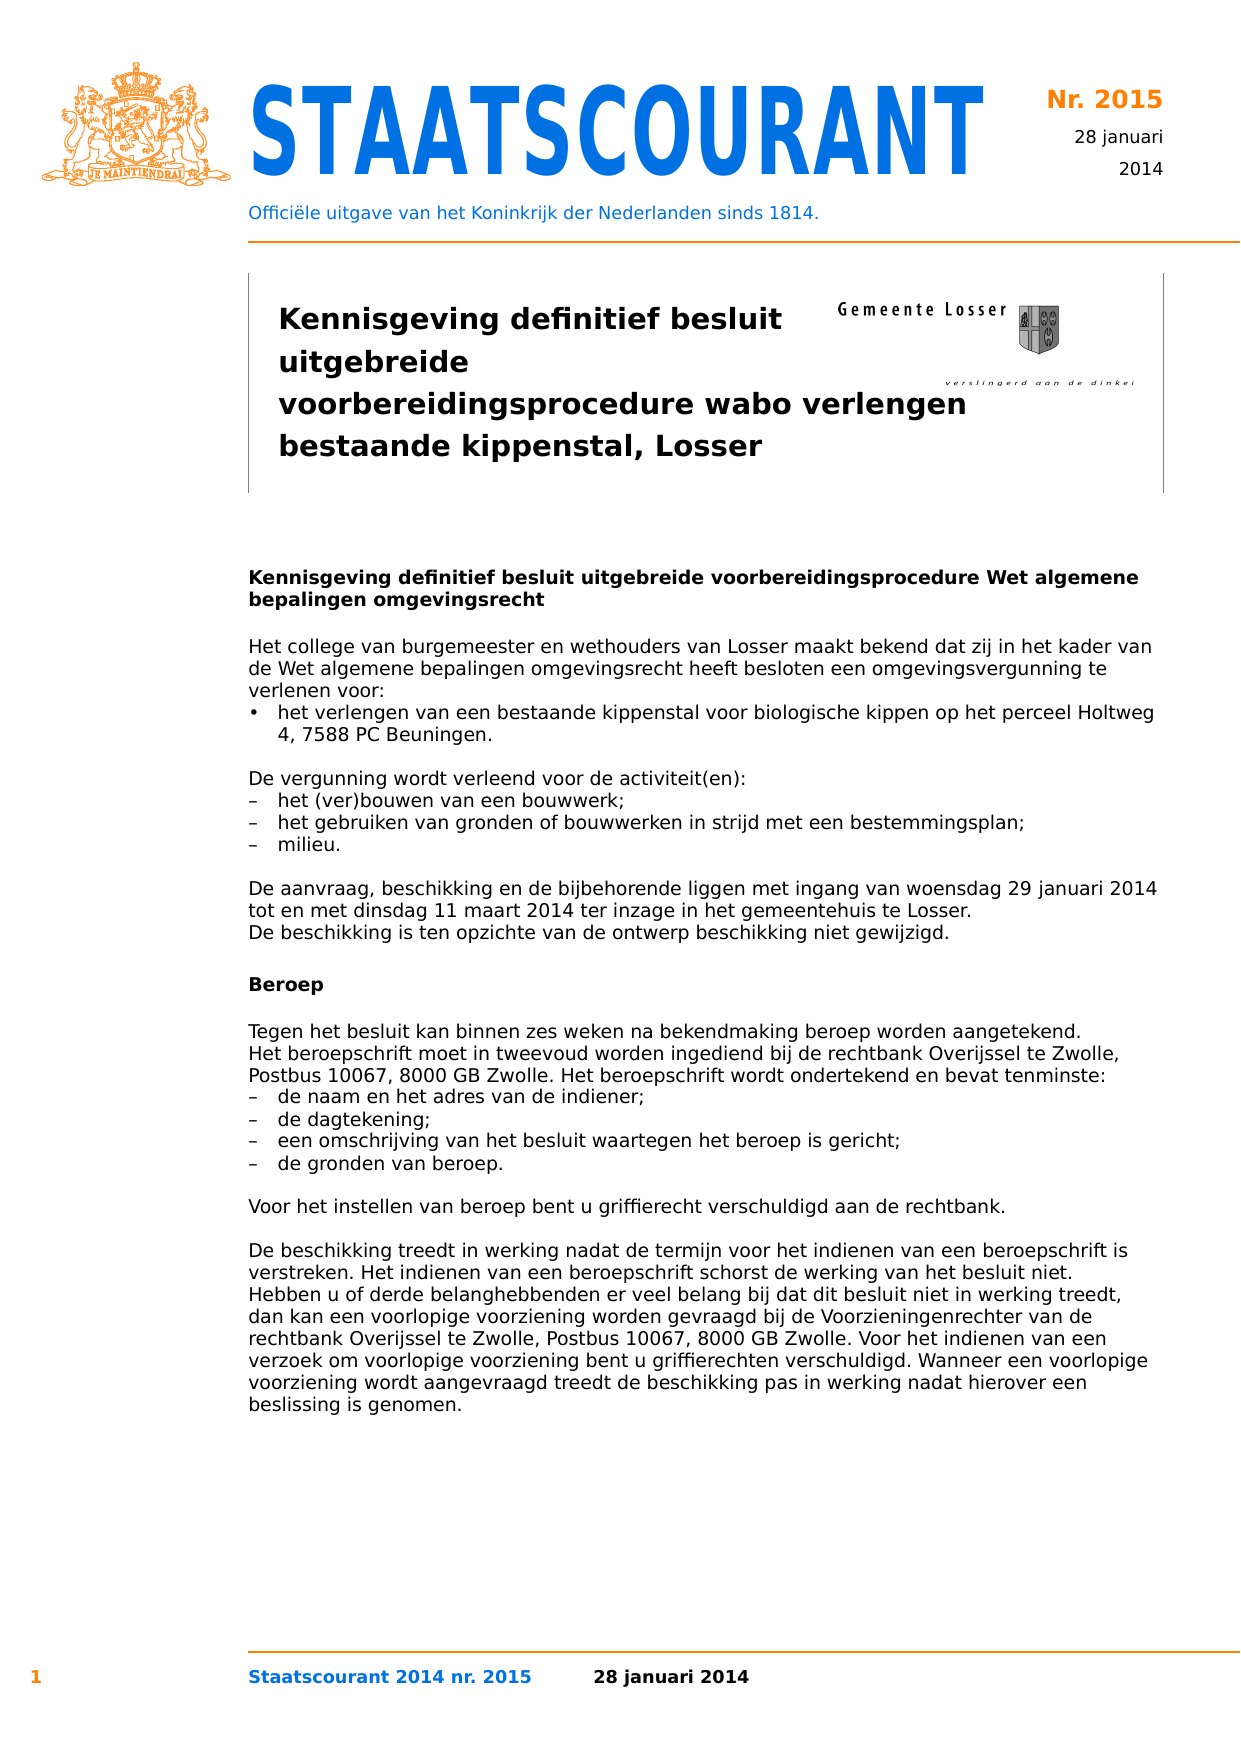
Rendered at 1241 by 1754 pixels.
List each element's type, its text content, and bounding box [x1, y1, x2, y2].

subtitle Kennisgeving definitief besluit uitgebreide voorbereidingsprocedure Wet algemene bepalingen omgevingsrecht [248, 567, 1163, 611]
text De aanvraag, beschikking en de bijbehorende liggen met ingang van woensdag 29 januari 2014 tot en met dinsdag 11 maart 2014 ter inzage in het gemeentehuis te Losser. [248, 878, 1163, 922]
text Het beroepschrift moet in tweevoud worden ingediend bij de rechtbank Overijssel te Zwolle, Postbus 10067, 8000 GB Zwolle. Het beroepschrift wordt ondertekend en bevat tenminste: [248, 1042, 1163, 1086]
table_cell Officiële uitgave van het Koninkrijk der Nederlanden sinds 1814. [248, 203, 1240, 241]
text – de naam en het adres van de indiener; [248, 1086, 1163, 1108]
table_header STAATSCOURANT [248, 62, 998, 203]
subtitle Kennisgeving definitief besluit uitgebreide voorbereidingsprocedure wabo verlengen bestaande kippenstal, Losser [249, 273, 1163, 493]
table_header [25, 62, 248, 241]
text Voor het instellen van beroep bent u griffierecht verschuldigd aan de rechtbank. [248, 1196, 1163, 1218]
text Tegen het besluit kan binnen zes weken na bekendmaking beroep worden aangetekend. [248, 1021, 1163, 1042]
table_cell 28 januari [998, 121, 1240, 153]
text De vergunning wordt verleend voor de activiteit(en): [248, 768, 1163, 790]
text – het (ver)bouwen van een bouwwerk; [248, 790, 1163, 812]
picture [41, 62, 231, 186]
text – de dagtekening; [248, 1108, 1163, 1130]
text De beschikking treedt in werking nadat de termijn voor het indienen van een beroepschrift is verstreken. Het indienen van een beroepschrift schorst de werking van het besluit niet. [248, 1240, 1163, 1284]
text – milieu. [248, 834, 1163, 856]
text Het college van burgemeester en wethouders van Losser maakt bekend dat zij in het kader van de Wet algemene bepalingen omgevingsrecht heeft besloten een omgevingsvergunning te verlenen voor: [248, 636, 1163, 702]
subtitle Beroep [248, 973, 1163, 996]
text • het verlengen van een bestaande kippenstal voor biologische kippen op het perceel Holtweg 4, 7588 PC Beuningen. [248, 702, 1163, 746]
text Hebben u of derde belanghebbenden er veel belang bij dat dit besluit niet in werking treedt, dan kan een voorlopige voorziening worden gevraagd bij de Voorzieningenrechter van de rechtbank Overijssel te Zwolle, Postbus 10067, 8000 GB Zwolle. Voor het indienen van een verzoek om voorlopige voorziening bent u griffierechten verschuldigd. Wanneer een voorlopige voorziening wordt aangevraagd treedt de beschikking pas in werking nadat hierover een beslissing is genomen. [248, 1284, 1163, 1416]
table_header Nr. 2015 [998, 62, 1240, 121]
text – een omschrijving van het besluit waartegen het beroep is gericht; [248, 1130, 1163, 1152]
text – de gronden van beroep. [248, 1152, 1163, 1174]
table_cell 2014 [998, 153, 1240, 203]
picture [838, 302, 1134, 386]
text De beschikking is ten opzichte van de ontwerp beschikking niet gewijzigd. [248, 922, 1163, 943]
text – het gebruiken van gronden of bouwwerken in strijd met een bestemmingsplan; [248, 812, 1163, 834]
